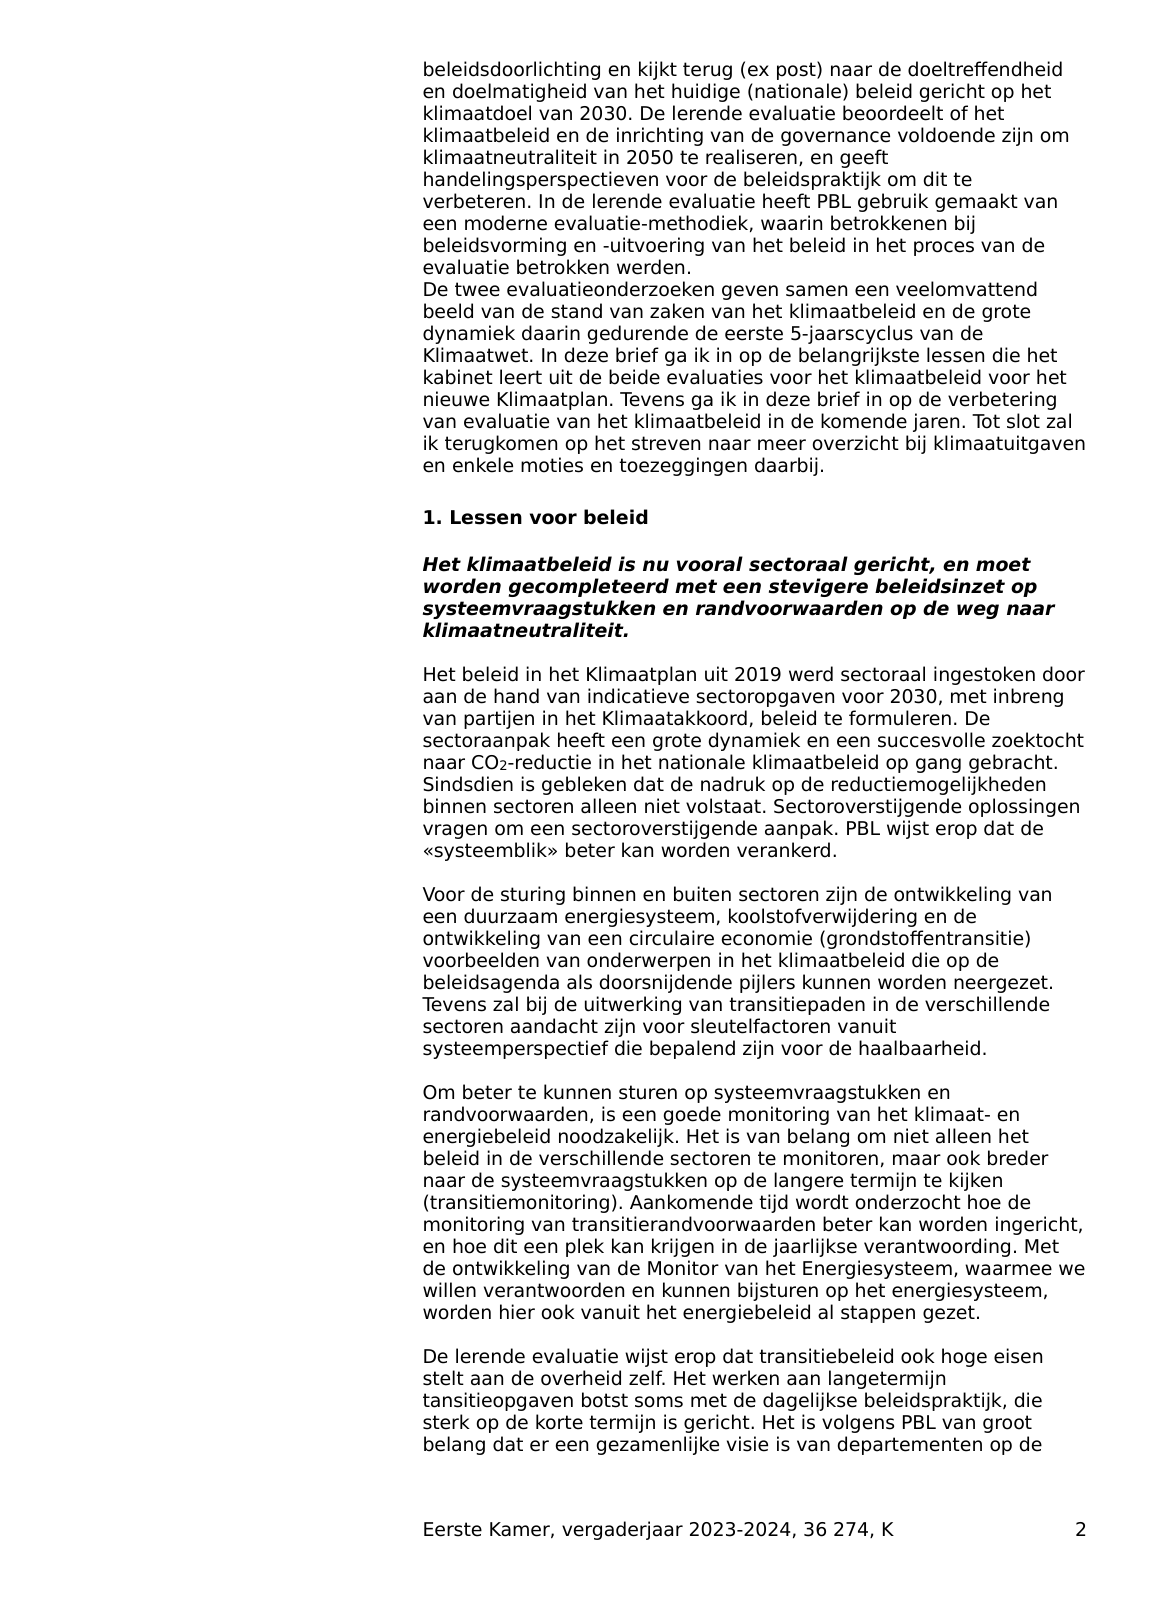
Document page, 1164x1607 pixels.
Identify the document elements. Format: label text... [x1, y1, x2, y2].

text De twee evaluatieonderzoeken geven samen een veelomvattend beeld van de stand van zaken van het klimaatbeleid en de grote dynamiek daarin gedurende de eerste 5-jaarscyclus van de Klimaatwet. In deze brief ga ik in op de belangrijkste lessen die het kabinet leert uit de beide evaluaties voor het klimaatbeleid voor het nieuwe Klimaatplan. Tevens ga ik in deze brief in op de verbetering van evaluatie van het klimaatbeleid in de komende jaren. Tot slot zal ik terugkomen op het streven naar meer overzicht bij klimaatuitgaven en enkele moties en toezeggingen daarbij. [422, 279, 1087, 477]
text Het klimaatbeleid is nu vooral sectoraal gericht, en moet worden gecompleteerd met een stevigere beleidsinzet op systeemvraagstukken en randvoorwaarden op de weg naar klimaatneutraliteit. [422, 554, 1087, 642]
text Om beter te kunnen sturen op systeemvraagstukken en randvoorwaarden, is een goede monitoring van het klimaat- en energiebeleid noodzakelijk. Het is van belang om niet alleen het beleid in de verschillende sectoren te monitoren, maar ook breder naar de systeemvraagstukken op de langere termijn te kijken (transitiemonitoring). Aankomende tijd wordt onderzocht hoe de monitoring van transitierandvoorwaarden beter kan worden ingericht, en hoe dit een plek kan krijgen in de jaarlijkse verantwoording. Met de ontwikkeling van de Monitor van het Energiesysteem, waarmee we willen verantwoorden en kunnen bijsturen op het energiesysteem, worden hier ook vanuit het energiebeleid al stappen gezet. [422, 1082, 1087, 1323]
text beleidsdoorlichting en kijkt terug (ex post) naar de doeltreffendheid en doelmatigheid van het huidige (nationale) beleid gericht op het klimaatdoel van 2030. De lerende evaluatie beoordeelt of het klimaatbeleid en de inrichting van de governance voldoende zijn om klimaatneutraliteit in 2050 te realiseren, en geeft handelingsperspectieven voor de beleidspraktijk om dit te verbeteren. In de lerende evaluatie heeft PBL gebruik gemaakt van een moderne evaluatie-methodiek, waarin betrokkenen bij beleidsvorming en -uitvoering van het beleid in het proces van de evaluatie betrokken werden. [422, 59, 1087, 279]
text Voor de sturing binnen en buiten sectoren zijn de ontwikkeling van een duurzaam energiesysteem, koolstofverwijdering en de ontwikkeling van een circulaire economie (grondstoffentransitie) voorbeelden van onderwerpen in het klimaatbeleid die op de beleidsagenda als doorsnijdende pijlers kunnen worden neergezet. Tevens zal bij de uitwerking van transitiepaden in de verschillende sectoren aandacht zijn voor sleutelfactoren vanuit systeemperspectief die bepalend zijn voor de haalbaarheid. [422, 884, 1087, 1059]
subtitle 1. Lessen voor beleid [422, 507, 1087, 529]
text Het beleid in het Klimaatplan uit 2019 werd sectoraal ingestoken door aan de hand van indicatieve sectoropgaven voor 2030, met inbreng van partijen in het Klimaatakkoord, beleid te formuleren. De sectoraanpak heeft een grote dynamiek en een succesvolle zoektocht naar CO2-reductie in het nationale klimaatbeleid op gang gebracht. Sindsdien is gebleken dat de nadruk op de reductiemogelijkheden binnen sectoren alleen niet volstaat. Sectoroverstijgende oplossingen vragen om een sectoroverstijgende aanpak. PBL wijst erop dat de «systeemblik» beter kan worden verankerd. [422, 664, 1087, 862]
text De lerende evaluatie wijst erop dat transitiebeleid ook hoge eisen stelt aan de overheid zelf. Het werken aan langetermijn tansitieopgaven botst soms met de dagelijkse beleidspraktijk, die sterk op de korte termijn is gericht. Het is volgens PBL van groot belang dat er een gezamenlijke visie is van departementen op de [422, 1346, 1087, 1456]
